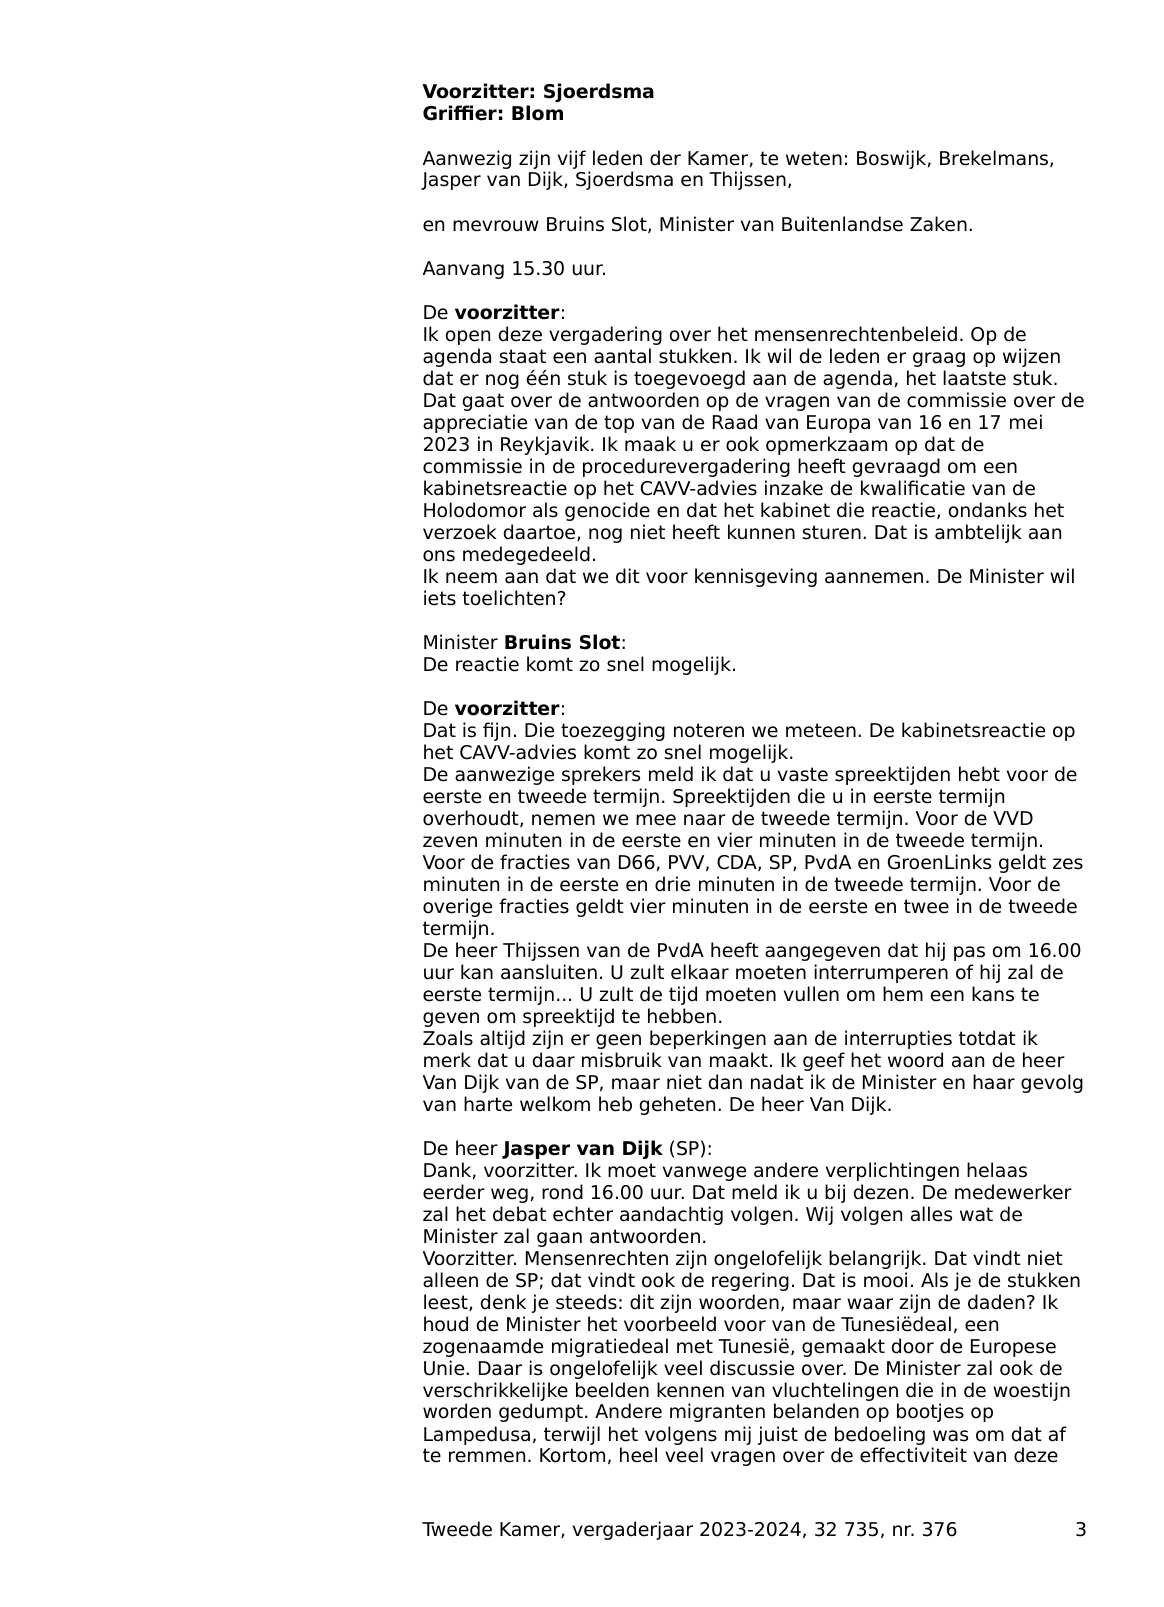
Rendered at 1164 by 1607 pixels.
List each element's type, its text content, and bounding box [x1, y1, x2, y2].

text Ik neem aan dat we dit voor kennisgeving aannemen. De Minister wil iets toelichten? [422, 566, 1087, 609]
text Voorzitter: Sjoerdsma [422, 81, 1087, 103]
text Aanwezig zijn vijf leden der Kamer, te weten: Boswijk, Brekelmans, Jasper van Dijk, Sjoerdsma en Thijssen, [422, 147, 1087, 191]
text Dat is fijn. Die toezegging noteren we meteen. De kabinetsreactie op het CAVV-advies komt zo snel mogelijk. [422, 720, 1087, 764]
text Voorzitter. Mensenrechten zijn ongelofelijk belangrijk. Dat vindt niet alleen de SP; dat vindt ook de regering. Dat is mooi. Als je de stukken leest, denk je steeds: dit zijn woorden, maar waar zijn de daden? Ik houd de Minister het voorbeeld voor van de Tunesiëdeal, een zogenaamde migratiedeal met Tunesië, gemaakt door de Europese Unie. Daar is ongelofelijk veel discussie over. De Minister zal ook de verschrikkelijke beelden kennen van vluchtelingen die in de woestijn worden gedumpt. Andere migranten belanden op bootjes op Lampedusa, terwijl het volgens mij juist de bedoeling was om dat af te remmen. Kortom, heel veel vragen over de effectiviteit van deze [422, 1248, 1087, 1467]
text Dank, voorzitter. Ik moet vanwege andere verplichtingen helaas eerder weg, rond 16.00 uur. Dat meld ik u bij dezen. De medewerker zal het debat echter aandachtig volgen. Wij volgen alles wat de Minister zal gaan antwoorden. [422, 1160, 1087, 1248]
text Minister Bruins Slot: [422, 632, 1087, 654]
text De aanwezige sprekers meld ik dat u vaste spreektijden hebt voor de eerste en tweede termijn. Spreektijden die u in eerste termijn overhoudt, nemen we mee naar de tweede termijn. Voor de VVD zeven minuten in de eerste en vier minuten in de tweede termijn. Voor de fracties van D66, PVV, CDA, SP, PvdA en GroenLinks geldt zes minuten in de eerste en drie minuten in de tweede termijn. Voor de overige fracties geldt vier minuten in de eerste en twee in de tweede termijn. [422, 764, 1087, 940]
text De heer Thijssen van de PvdA heeft aangegeven dat hij pas om 16.00 uur kan aansluiten. U zult elkaar moeten interrumperen of hij zal de eerste termijn... U zult de tijd moeten vullen om hem een kans te geven om spreektijd te hebben. [422, 940, 1087, 1028]
text De voorzitter: [422, 698, 1087, 720]
text De voorzitter: [422, 302, 1087, 324]
text Ik open deze vergadering over het mensenrechtenbeleid. Op de agenda staat een aantal stukken. Ik wil de leden er graag op wijzen dat er nog één stuk is toegevoegd aan de agenda, het laatste stuk. Dat gaat over de antwoorden op de vragen van de commissie over de appreciatie van de top van de Raad van Europa van 16 en 17 mei 2023 in Reykjavik. Ik maak u er ook opmerkzaam op dat de commissie in de procedurevergadering heeft gevraagd om een kabinetsreactie op het CAVV-advies inzake de kwalificatie van de Holodomor als genocide en dat het kabinet die reactie, ondanks het verzoek daartoe, nog niet heeft kunnen sturen. Dat is ambtelijk aan ons medegedeeld. [422, 324, 1087, 566]
text Aanvang 15.30 uur. [422, 258, 1087, 280]
text Zoals altijd zijn er geen beperkingen aan de interrupties totdat ik merk dat u daar misbruik van maakt. Ik geef het woord aan de heer Van Dijk van de SP, maar niet dan nadat ik de Minister en haar gevolg van harte welkom heb geheten. De heer Van Dijk. [422, 1028, 1087, 1116]
text en mevrouw Bruins Slot, Minister van Buitenlandse Zaken. [422, 213, 1087, 236]
text De reactie komt zo snel mogelijk. [422, 654, 1087, 676]
text Griffier: Blom [422, 103, 1087, 125]
text De heer Jasper van Dijk (SP): [422, 1138, 1087, 1160]
